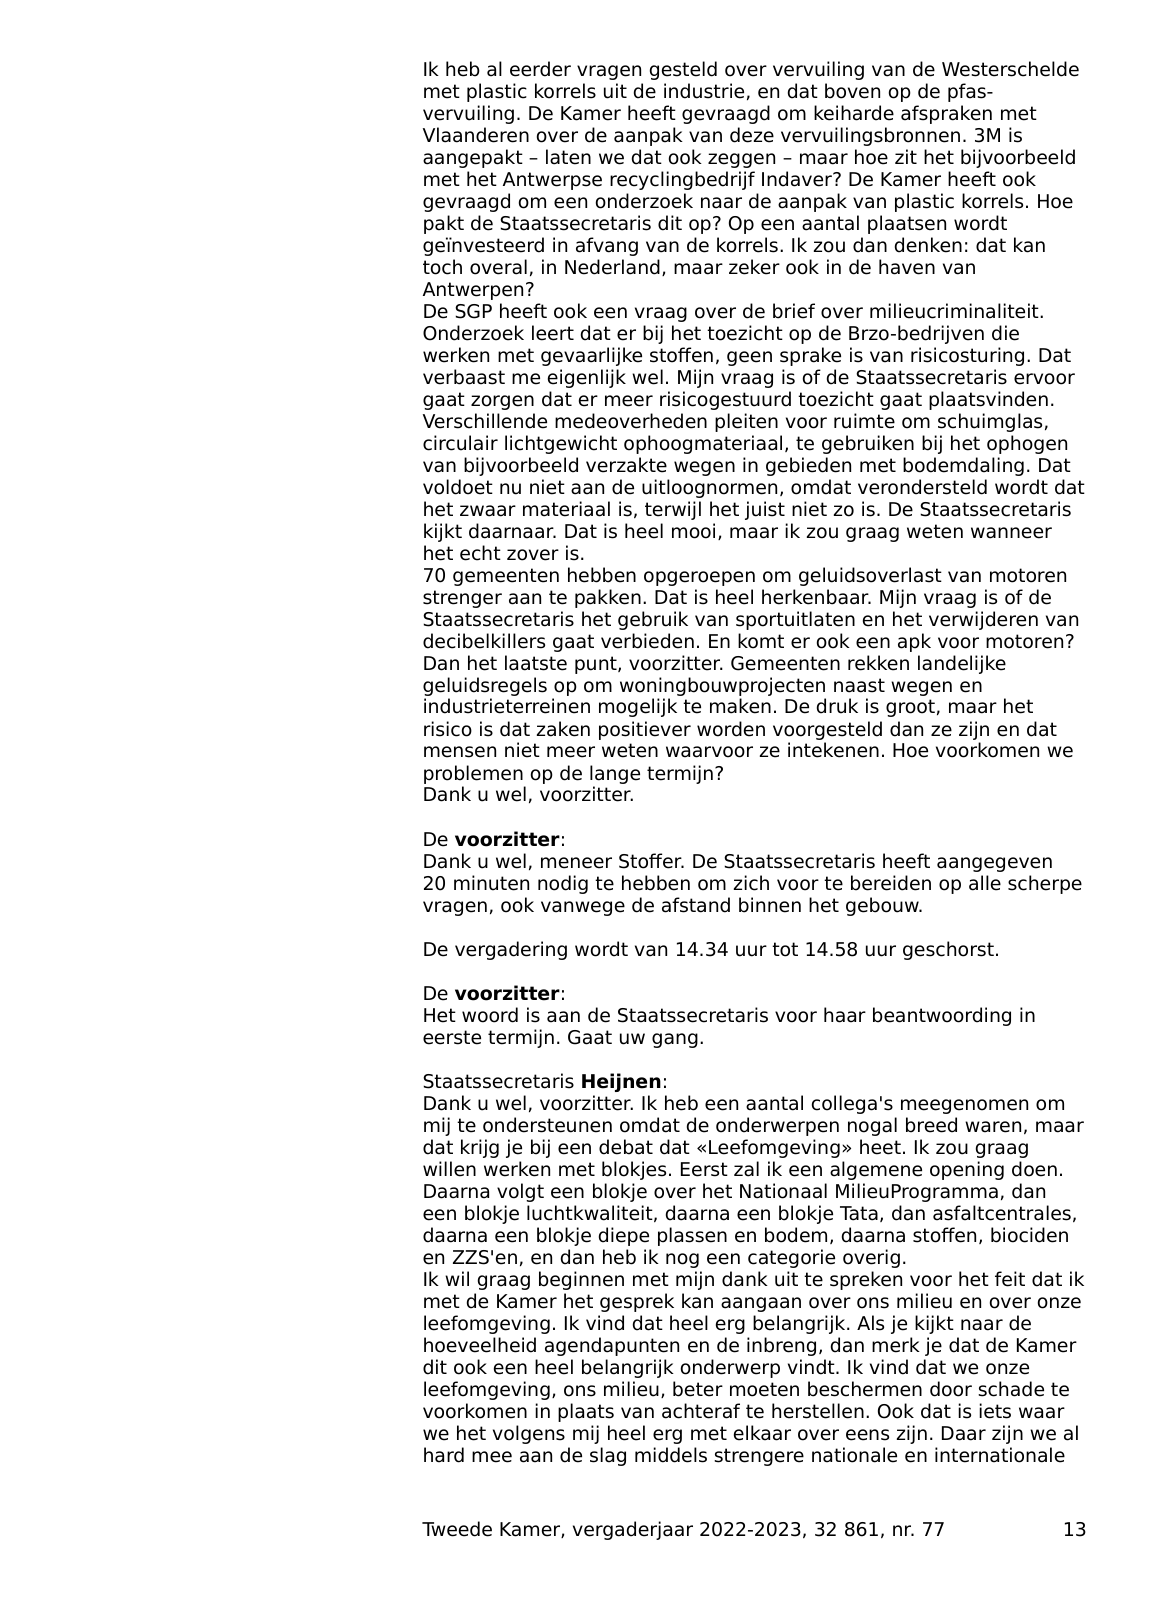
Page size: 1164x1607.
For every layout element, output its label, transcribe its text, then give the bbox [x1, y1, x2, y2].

text De voorzitter: [422, 983, 1087, 1005]
text De voorzitter: [422, 828, 1087, 851]
text De SGP heeft ook een vraag over de brief over milieucriminaliteit. Onderzoek leert dat er bij het toezicht op de Brzo-bedrijven die werken met gevaarlijke stoffen, geen sprake is van risicosturing. Dat verbaast me eigenlijk wel. Mijn vraag is of de Staatssecretaris ervoor gaat zorgen dat er meer risicogestuurd toezicht gaat plaatsvinden. [422, 301, 1087, 411]
text Dan het laatste punt, voorzitter. Gemeenten rekken landelijke geluidsregels op om woningbouwprojecten naast wegen en industrieterreinen mogelijk te maken. De druk is groot, maar het risico is dat zaken positiever worden voorgesteld dan ze zijn en dat mensen niet meer weten waarvoor ze intekenen. Hoe voorkomen we problemen op de lange termijn? [422, 652, 1087, 784]
text Verschillende medeoverheden pleiten voor ruimte om schuimglas, circulair lichtgewicht ophoogmateriaal, te gebruiken bij het ophogen van bijvoorbeeld verzakte wegen in gebieden met bodemdaling. Dat voldoet nu niet aan de uitloognormen, omdat verondersteld wordt dat het zwaar materiaal is, terwijl het juist niet zo is. De Staatssecretaris kijkt daarnaar. Dat is heel mooi, maar ik zou graag weten wanneer het echt zover is. [422, 411, 1087, 564]
text Dank u wel, meneer Stoffer. De Staatssecretaris heeft aangegeven 20 minuten nodig te hebben om zich voor te bereiden op alle scherpe vragen, ook vanwege de afstand binnen het gebouw. [422, 851, 1087, 916]
text Staatssecretaris Heijnen: [422, 1071, 1087, 1093]
text Ik wil graag beginnen met mijn dank uit te spreken voor het feit dat ik met de Kamer het gesprek kan aangaan over ons milieu en over onze leefomgeving. Ik vind dat heel erg belangrijk. Als je kijkt naar de hoeveelheid agendapunten en de inbreng, dan merk je dat de Kamer dit ook een heel belangrijk onderwerp vindt. Ik vind dat we onze leefomgeving, ons milieu, beter moeten beschermen door schade te voorkomen in plaats van achteraf te herstellen. Ook dat is iets waar we het volgens mij heel erg met elkaar over eens zijn. Daar zijn we al hard mee aan de slag middels strengere nationale en internationale [422, 1269, 1087, 1467]
text Ik heb al eerder vragen gesteld over vervuiling van de Westerschelde met plastic korrels uit de industrie, en dat boven op de pfas-vervuiling. De Kamer heeft gevraagd om keiharde afspraken met Vlaanderen over de aanpak van deze vervuilingsbronnen. 3M is aangepakt – laten we dat ook zeggen – maar hoe zit het bijvoorbeeld met het Antwerpse recyclingbedrijf Indaver? De Kamer heeft ook gevraagd om een onderzoek naar de aanpak van plastic korrels. Hoe pakt de Staatssecretaris dit op? Op een aantal plaatsen wordt geïnvesteerd in afvang van de korrels. Ik zou dan denken: dat kan toch overal, in Nederland, maar zeker ook in de haven van Antwerpen? [422, 59, 1087, 301]
text Dank u wel, voorzitter. [422, 784, 1087, 806]
text Het woord is aan de Staatssecretaris voor haar beantwoording in eerste termijn. Gaat uw gang. [422, 1005, 1087, 1049]
text 70 gemeenten hebben opgeroepen om geluidsoverlast van motoren strenger aan te pakken. Dat is heel herkenbaar. Mijn vraag is of de Staatssecretaris het gebruik van sportuitlaten en het verwijderen van decibelkillers gaat verbieden. En komt er ook een apk voor motoren? [422, 564, 1087, 652]
text Dank u wel, voorzitter. Ik heb een aantal collega's meegenomen om mij te ondersteunen omdat de onderwerpen nogal breed waren, maar dat krijg je bij een debat dat «Leefomgeving» heet. Ik zou graag willen werken met blokjes. Eerst zal ik een algemene opening doen. Daarna volgt een blokje over het Nationaal MilieuProgramma, dan een blokje luchtkwaliteit, daarna een blokje Tata, dan asfaltcentrales, daarna een blokje diepe plassen en bodem, daarna stoffen, biociden en ZZS'en, en dan heb ik nog een categorie overig. [422, 1093, 1087, 1269]
text De vergadering wordt van 14.34 uur tot 14.58 uur geschorst. [422, 939, 1087, 961]
